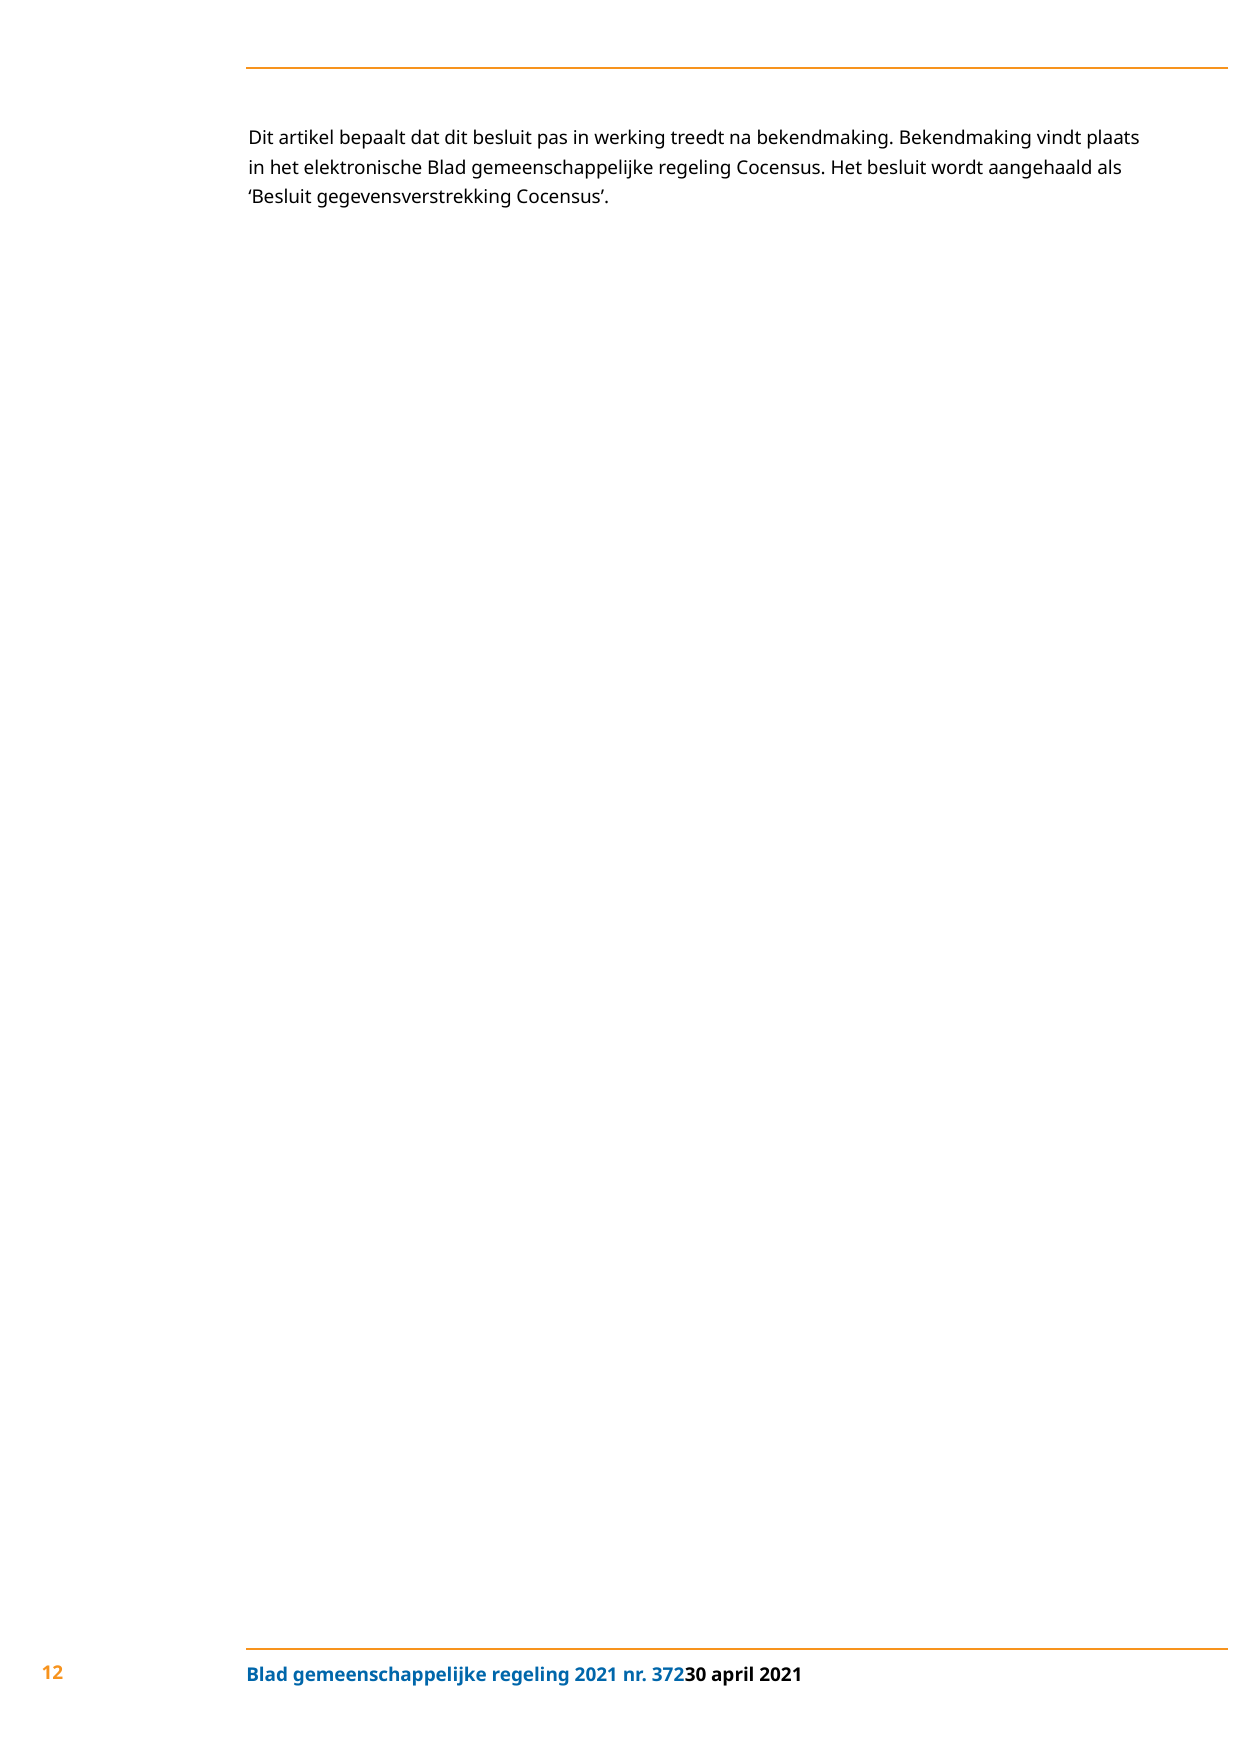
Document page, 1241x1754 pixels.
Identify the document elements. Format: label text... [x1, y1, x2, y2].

picture [41, 47, 231, 172]
text Dit artikel bepaalt dat dit besluit pas in werking treedt na bekendmaking. Bekendmaking vindt plaats in het elektronische Blad gemeenschappelijke regeling Cocensus. Het besluit wordt aangehaald als ‘Besluit gegevensverstrekking Cocensus’. [248, 124, 1152, 209]
